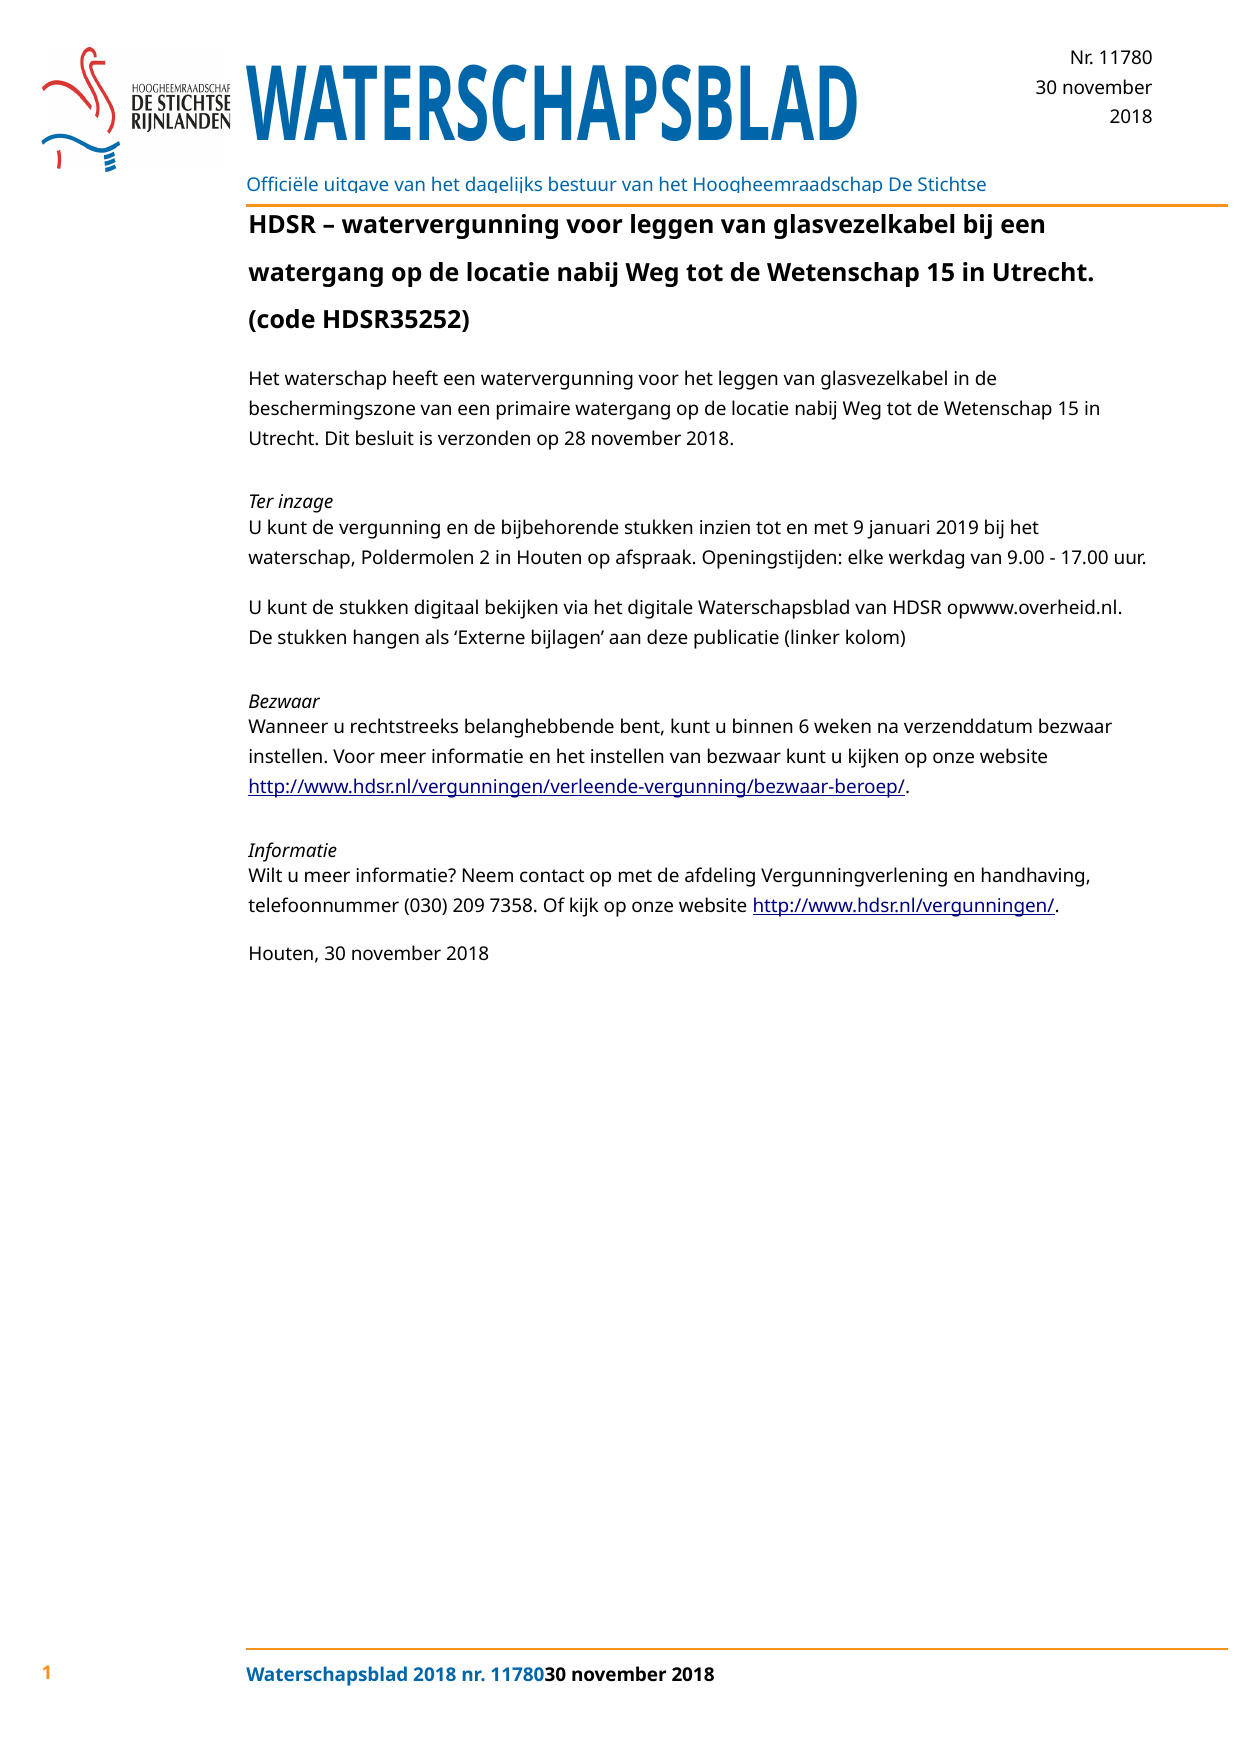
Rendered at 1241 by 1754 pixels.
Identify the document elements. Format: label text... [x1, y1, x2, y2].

text Het waterschap heeft een watervergunning voor het leggen van glasvezelkabel in de beschermingszone van een primaire watergang op de locatie nabij Weg tot de Wetenschap 15 in Utrecht. Dit besluit is verzonden op 28 november 2018. [248, 366, 1152, 450]
text Wanneer u rechtstreeks belanghebbende bent, kunt u binnen 6 weken na verzenddatum bezwaar instellen. Voor meer informatie en het instellen van bezwaar kunt u kijken op onze website http://www.hdsr.nl/vergunningen/verleende-vergunning/bezwaar-beroep/. [248, 714, 1152, 798]
text Informatie [248, 837, 1152, 862]
text Bezwaar [248, 688, 1152, 714]
text Houten, 30 november 2018 [248, 940, 1152, 966]
text U kunt de stukken digitaal bekijken via het digitale Waterschapsblad van HDSR opwww.overheid.nl. De stukken hangen als ‘Externe bijlagen’ aan deze publicatie (linker kolom) [248, 594, 1152, 650]
text U kunt de vergunning en de bijbehorende stukken inzien tot en met 9 januari 2019 bij het waterschap, Poldermolen 2 in Houten op afspraak. Openingstijden: elke werkdag van 9.00 - 17.00 uur. [248, 514, 1152, 570]
picture [41, 47, 231, 172]
text Ter inzage [248, 489, 1152, 514]
text HDSR – watervergunning voor leggen van glasvezelkabel bij een watergang op de locatie nabij Weg tot de Wetenschap 15 in Utrecht. (code HDSR35252) [248, 207, 1152, 336]
text Wilt u meer informatie? Neem contact op met de afdeling Vergunningverlening en handhaving, telefoonnummer (030) 209 7358. Of kijk op onze website http://www.hdsr.nl/vergunningen/. [248, 862, 1152, 918]
